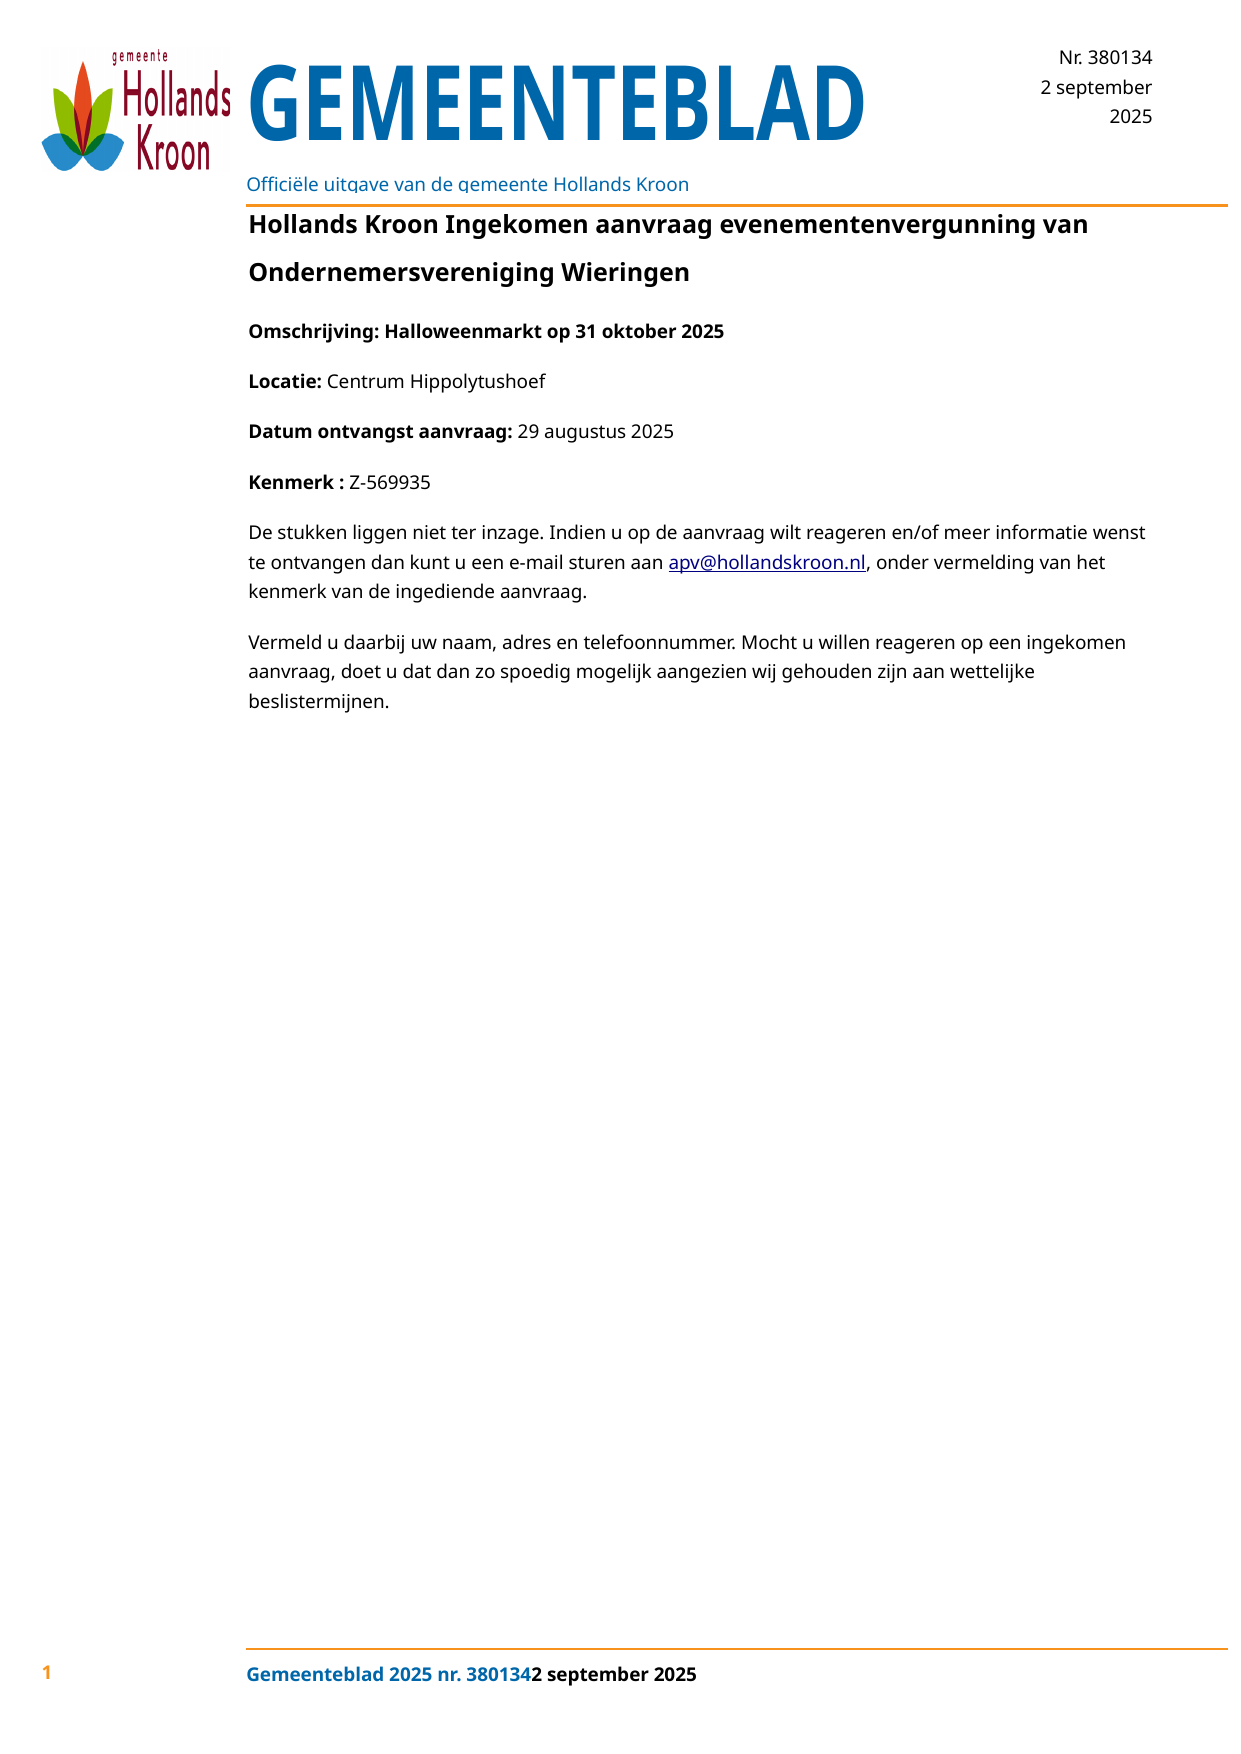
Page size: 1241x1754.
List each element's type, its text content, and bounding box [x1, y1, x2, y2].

text Kenmerk : Z-569935 [248, 469, 1152, 495]
text Vermeld u daarbij uw naam, adres en telefoonnummer. Mocht u willen reageren op een ingekomen aanvraag, doet u dat dan zo spoedig mogelijk aangezien wij gehouden zijn aan wettelijke beslistermijnen. [248, 629, 1152, 714]
text Hollands Kroon Ingekomen aanvraag evenementenvergunning van Ondernemersvereniging Wieringen [248, 207, 1152, 288]
text De stukken liggen niet ter inzage. Indien u op de aanvraag wilt reageren en/of meer informatie wenst te ontvangen dan kunt u een e-mail sturen aan apv@hollandskroon.nl, onder vermelding van het kenmerk van de ingediende aanvraag. [248, 519, 1152, 604]
picture [41, 47, 231, 172]
text Omschrijving: Halloweenmarkt op 31 oktober 2025 [248, 318, 1152, 344]
text Locatie: Centrum Hippolytushoef [248, 368, 1152, 394]
text Datum ontvangst aanvraag: 29 augustus 2025 [248, 419, 1152, 444]
